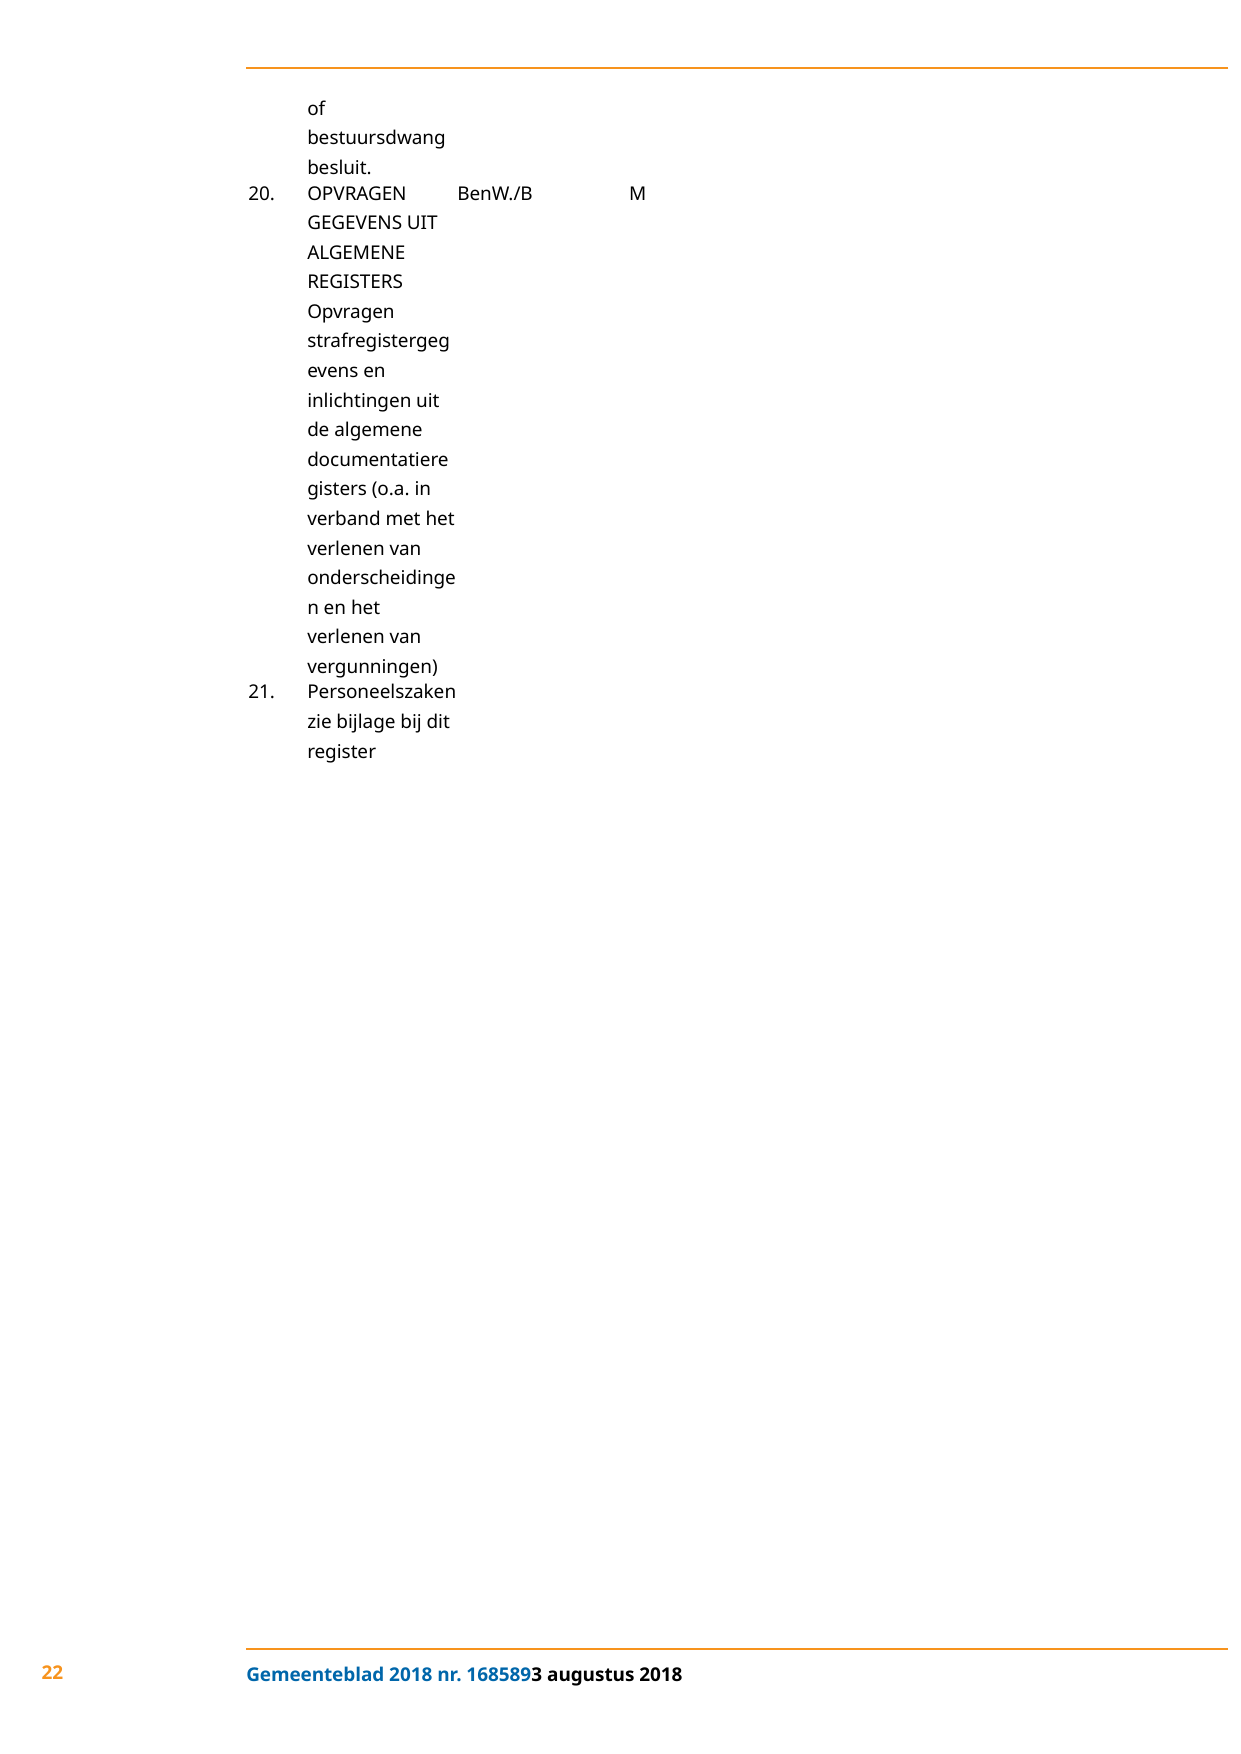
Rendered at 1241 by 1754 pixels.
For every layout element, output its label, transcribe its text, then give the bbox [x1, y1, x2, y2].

table_cell [801, 95, 972, 180]
table_cell [457, 679, 629, 764]
table_cell [629, 679, 801, 764]
table_cell of bestuursdwangbesluit. [248, 95, 457, 180]
table_cell OPVRAGEN GEGEVENS UIT ALGEMENE REGISTERS Opvragen strafregistergegevens en inlichtingen uit de algemene documentatieregisters (o.a. in verband met het verlenen van onderscheidingen en het verlenen van vergunningen) [248, 180, 457, 679]
table_cell [629, 95, 801, 180]
table_cell [973, 180, 1152, 679]
picture [41, 47, 231, 172]
table_cell Personeelszaken zie bijlage bij dit register [248, 679, 457, 764]
table_cell [973, 679, 1152, 764]
table_cell [457, 95, 629, 180]
table_cell BenW./B [457, 180, 629, 679]
table_cell [801, 679, 972, 764]
table_cell [973, 95, 1152, 180]
table_cell M [629, 180, 801, 679]
table_cell [801, 180, 972, 679]
